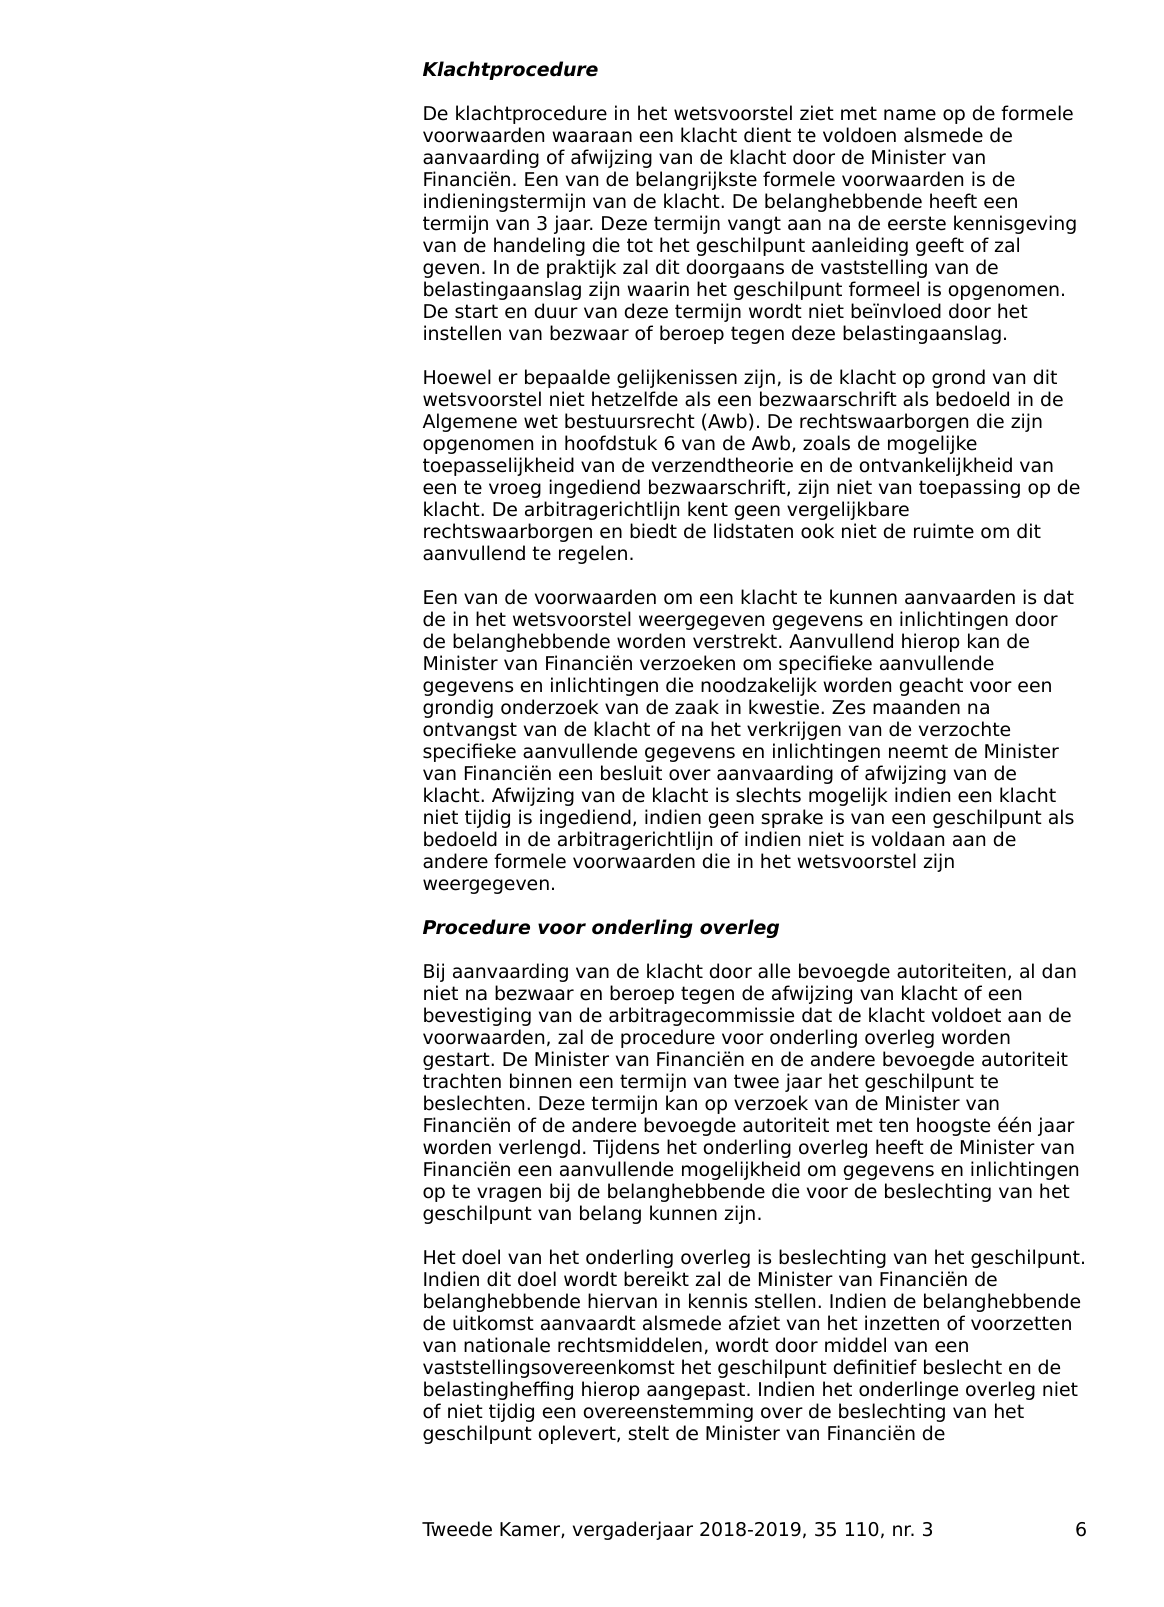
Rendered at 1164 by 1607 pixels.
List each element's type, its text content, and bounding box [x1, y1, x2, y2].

text Het doel van het onderling overleg is beslechting van het geschilpunt. Indien dit doel wordt bereikt zal de Minister van Financiën de belanghebbende hiervan in kennis stellen. Indien de belanghebbende de uitkomst aanvaardt alsmede afziet van het inzetten of voorzetten van nationale rechtsmiddelen, wordt door middel van een vaststellingsovereenkomst het geschilpunt definitief beslecht en de belastingheffing hierop aangepast. Indien het onderlinge overleg niet of niet tijdig een overeenstemming over de beslechting van het geschilpunt oplevert, stelt de Minister van Financiën de [422, 1247, 1087, 1445]
subtitle Klachtprocedure [422, 59, 1087, 81]
text Bij aanvaarding van de klacht door alle bevoegde autoriteiten, al dan niet na bezwaar en beroep tegen de afwijzing van klacht of een bevestiging van de arbitragecommissie dat de klacht voldoet aan de voorwaarden, zal de procedure voor onderling overleg worden gestart. De Minister van Financiën en de andere bevoegde autoriteit trachten binnen een termijn van twee jaar het geschilpunt te beslechten. Deze termijn kan op verzoek van de Minister van Financiën of de andere bevoegde autoriteit met ten hoogste één jaar worden verlengd. Tijdens het onderling overleg heeft de Minister van Financiën een aanvullende mogelijkheid om gegevens en inlichtingen op te vragen bij de belanghebbende die voor de beslechting van het geschilpunt van belang kunnen zijn. [422, 961, 1087, 1225]
text De klachtprocedure in het wetsvoorstel ziet met name op de formele voorwaarden waaraan een klacht dient te voldoen alsmede de aanvaarding of afwijzing van de klacht door de Minister van Financiën. Een van de belangrijkste formele voorwaarden is de indieningstermijn van de klacht. De belanghebbende heeft een termijn van 3 jaar. Deze termijn vangt aan na de eerste kennisgeving van de handeling die tot het geschilpunt aanleiding geeft of zal geven. In de praktijk zal dit doorgaans de vaststelling van de belastingaanslag zijn waarin het geschilpunt formeel is opgenomen. De start en duur van deze termijn wordt niet beïnvloed door het instellen van bezwaar of beroep tegen deze belastingaanslag. [422, 103, 1087, 345]
text Hoewel er bepaalde gelijkenissen zijn, is de klacht op grond van dit wetsvoorstel niet hetzelfde als een bezwaarschrift als bedoeld in de Algemene wet bestuursrecht (Awb). De rechtswaarborgen die zijn opgenomen in hoofdstuk 6 van de Awb, zoals de mogelijke toepasselijkheid van de verzendtheorie en de ontvankelijkheid van een te vroeg ingediend bezwaarschrift, zijn niet van toepassing op de klacht. De arbitragerichtlijn kent geen vergelijkbare rechtswaarborgen en biedt de lidstaten ook niet de ruimte om dit aanvullend te regelen. [422, 367, 1087, 565]
subtitle Procedure voor onderling overleg [422, 917, 1087, 939]
text Een van de voorwaarden om een klacht te kunnen aanvaarden is dat de in het wetsvoorstel weergegeven gegevens en inlichtingen door de belanghebbende worden verstrekt. Aanvullend hierop kan de Minister van Financiën verzoeken om specifieke aanvullende gegevens en inlichtingen die noodzakelijk worden geacht voor een grondig onderzoek van de zaak in kwestie. Zes maanden na ontvangst van de klacht of na het verkrijgen van de verzochte specifieke aanvullende gegevens en inlichtingen neemt de Minister van Financiën een besluit over aanvaarding of afwijzing van de klacht. Afwijzing van de klacht is slechts mogelijk indien een klacht niet tijdig is ingediend, indien geen sprake is van een geschilpunt als bedoeld in de arbitragerichtlijn of indien niet is voldaan aan de andere formele voorwaarden die in het wetsvoorstel zijn weergegeven. [422, 587, 1087, 895]
